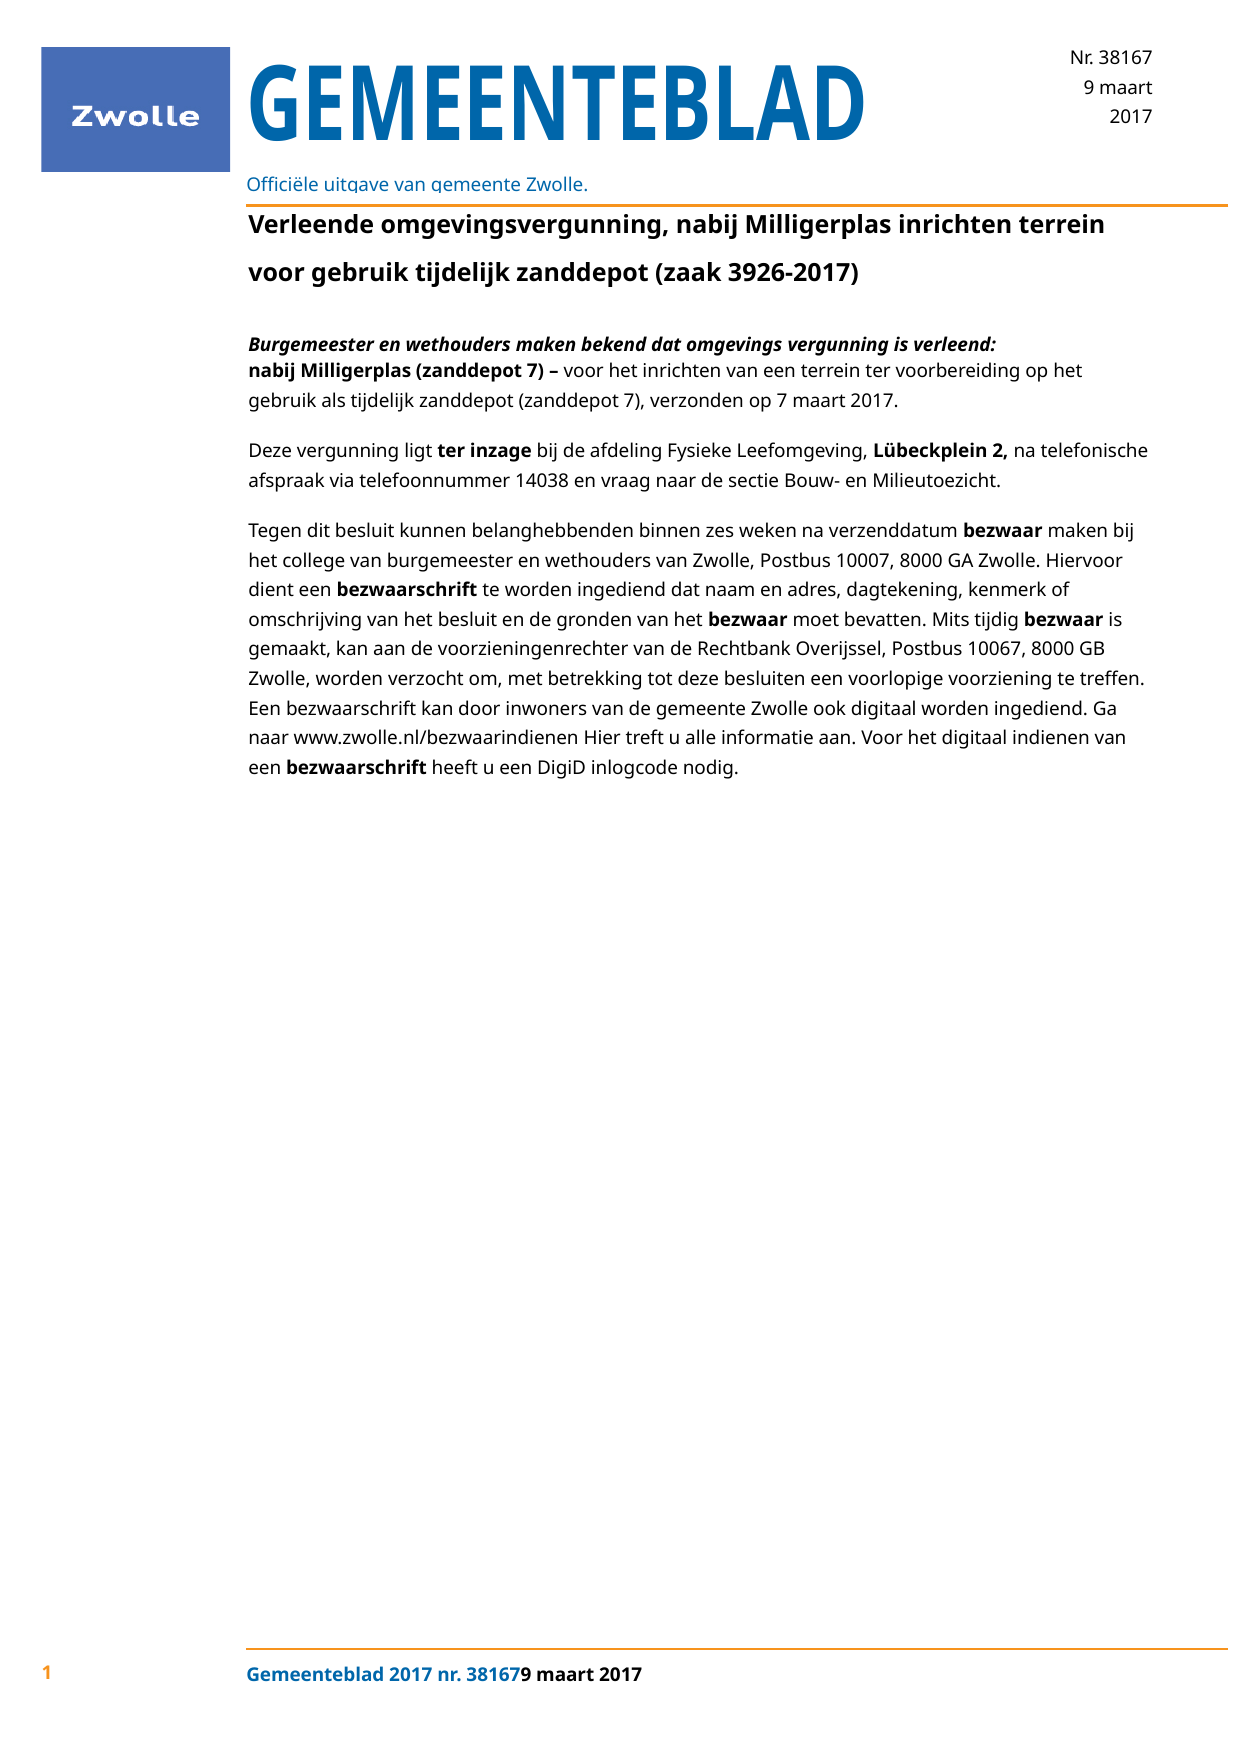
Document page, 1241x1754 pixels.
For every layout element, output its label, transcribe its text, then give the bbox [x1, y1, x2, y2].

text Verleende omgevingsvergunning, nabij Milligerplas inrichten terrein voor gebruik tijdelijk zanddepot (zaak 3926-2017) [248, 207, 1152, 288]
text Burgemeester en wethouders maken bekend dat omgevings vergunning is verleend: [248, 331, 1152, 357]
picture [41, 47, 231, 172]
text nabij Milligerplas (zanddepot 7) – voor het inrichten van een terrein ter voorbereiding op het gebruik als tijdelijk zanddepot (zanddepot 7), verzonden op 7 maart 2017. [248, 357, 1152, 412]
text Deze vergunning ligt ter inzage bij de afdeling Fysieke Leefomgeving, Lübeckplein 2, na telefonische afspraak via telefoonnummer 14038 en vraag naar de sectie Bouw- en Milieutoezicht. [248, 437, 1152, 492]
text Tegen dit besluit kunnen belanghebbenden binnen zes weken na verzenddatum bezwaar maken bij het college van burgemeester en wethouders van Zwolle, Postbus 10007, 8000 GA Zwolle. Hiervoor dient een bezwaarschrift te worden ingediend dat naam en adres, dagtekening, kenmerk of omschrijving van het besluit en de gronden van het bezwaar moet bevatten. Mits tijdig bezwaar is gemaakt, kan aan de voorzieningenrechter van de Rechtbank Overijssel, Postbus 10067, 8000 GB Zwolle, worden verzocht om, met betrekking tot deze besluiten een voorlopige voorziening te treffen. Een bezwaarschrift kan door inwoners van de gemeente Zwolle ook digitaal worden ingediend. Ga naar www.zwolle.nl/bezwaarindienen Hier treft u alle informatie aan. Voor het digitaal indienen van een bezwaarschrift heeft u een DigiD inlogcode nodig. [248, 517, 1152, 779]
